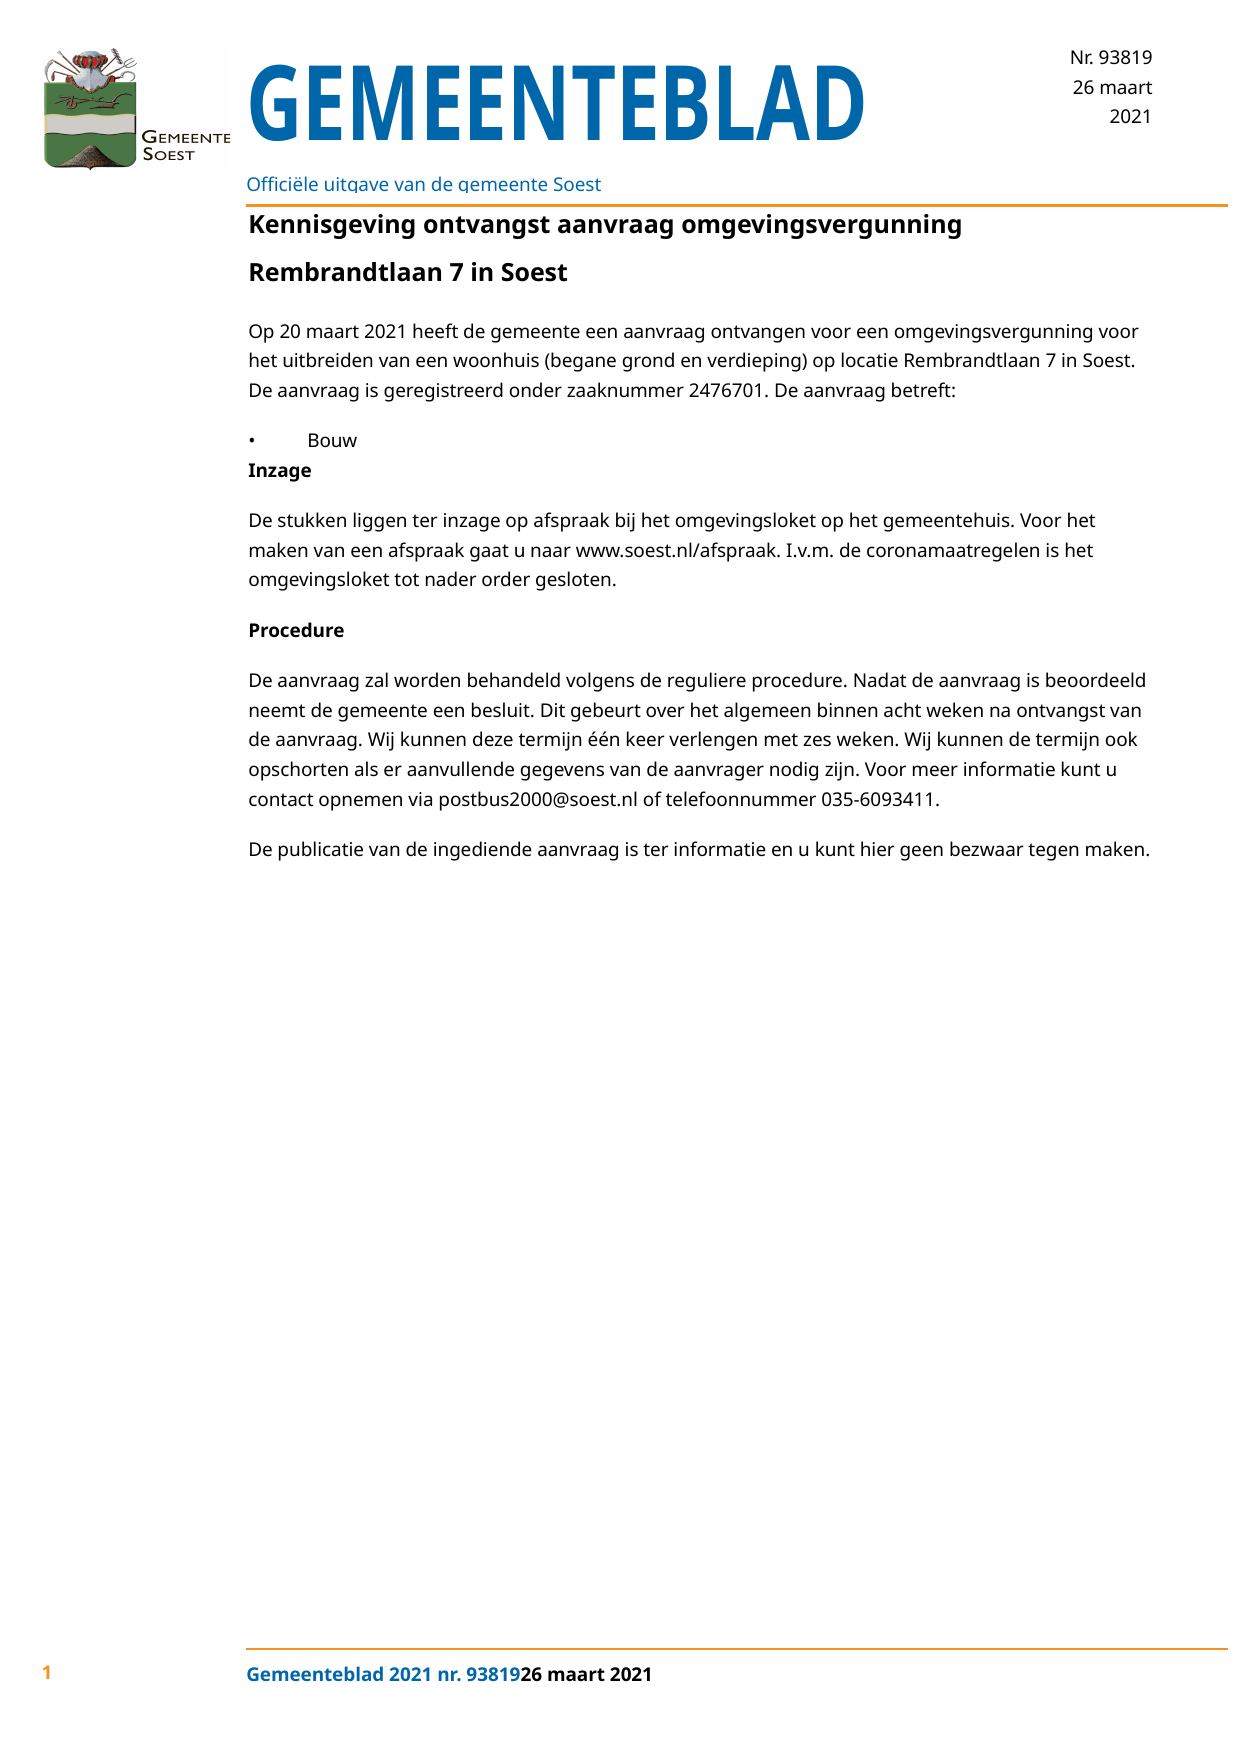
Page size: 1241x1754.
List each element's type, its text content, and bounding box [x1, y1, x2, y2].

text Kennisgeving ontvangst aanvraag omgevingsvergunning Rembrandtlaan 7 in Soest [248, 207, 1152, 288]
list Bouw [248, 427, 1152, 453]
text De publicatie van de ingediende aanvraag is ter informatie en u kunt hier geen bezwaar tegen maken. [248, 836, 1152, 862]
text Op 20 maart 2021 heeft de gemeente een aanvraag ontvangen voor een omgevingsvergunning voor het uitbreiden van een woonhuis (begane grond en verdieping) op locatie Rembrandtlaan 7 in Soest. De aanvraag is geregistreerd onder zaaknummer 2476701. De aanvraag betreft: [248, 318, 1152, 403]
text De stukken liggen ter inzage op afspraak bij het omgevingsloket op het gemeentehuis. Voor het maken van een afspraak gaat u naar www.soest.nl/afspraak. I.v.m. de coronamaatregelen is het omgevingsloket tot nader order gesloten. [248, 507, 1152, 592]
text Inzage [248, 457, 1152, 483]
text Procedure [248, 617, 1152, 643]
picture [41, 47, 231, 172]
text De aanvraag zal worden behandeld volgens de reguliere procedure. Nadat de aanvraag is beoordeeld neemt de gemeente een besluit. Dit gebeurt over het algemeen binnen acht weken na ontvangst van de aanvraag. Wij kunnen deze termijn één keer verlengen met zes weken. Wij kunnen de termijn ook opschorten als er aanvullende gegevens van de aanvrager nodig zijn. Voor meer informatie kunt u contact opnemen via postbus2000@soest.nl of telefoonnummer 035-6093411. [248, 667, 1152, 812]
